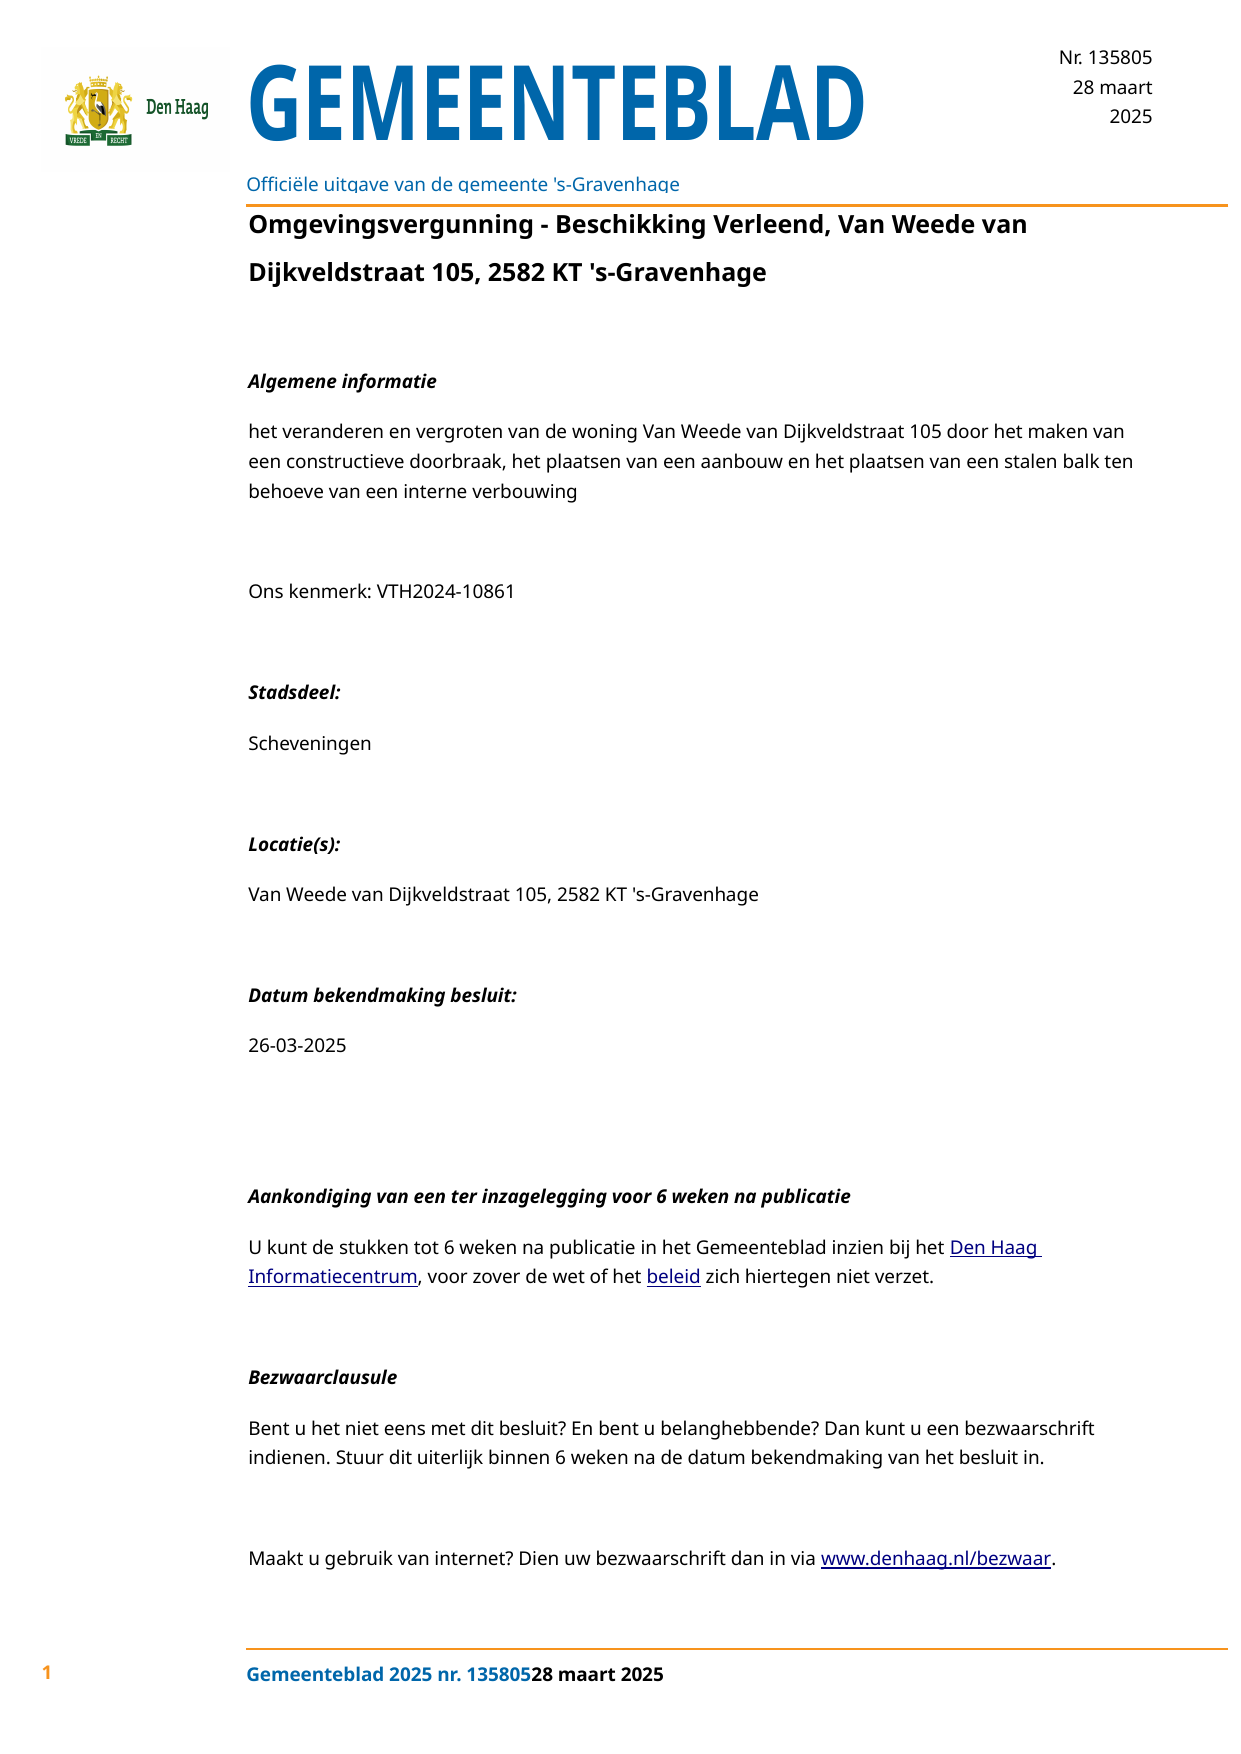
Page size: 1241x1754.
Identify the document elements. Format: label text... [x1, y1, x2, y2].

text Datum bekendmaking besluit: [248, 982, 1152, 1008]
text Stadsdeel: [248, 679, 1152, 705]
text Bent u het niet eens met dit besluit? En bent u belanghebbende? Dan kunt u een bezwaarschrift indienen. Stuur dit uiterlijk binnen 6 weken na de datum bekendmaking van het besluit in. [248, 1415, 1152, 1470]
text Algemene informatie [248, 368, 1152, 394]
picture [41, 47, 231, 172]
text Van Weede van Dijkveldstraat 105, 2582 KT 's-Gravenhage [248, 881, 1152, 907]
text Locatie(s): [248, 831, 1152, 857]
text Ons kenmerk: VTH2024-10861 [248, 579, 1152, 604]
text Scheveningen [248, 730, 1152, 756]
text 26-03-2025 [248, 1032, 1152, 1058]
text Aankondiging van een ter inzagelegging voor 6 weken na publicatie [248, 1184, 1152, 1209]
text Maakt u gebruik van internet? Dien uw bezwaarschrift dan in via www.denhaag.nl/bezwaar. [248, 1545, 1152, 1571]
text het veranderen en vergroten van de woning Van Weede van Dijkveldstraat 105 door het maken van een constructieve doorbraak, het plaatsen van een aanbouw en het plaatsen van een stalen balk ten behoeve van een interne verbouwing [248, 419, 1152, 504]
text Omgevingsvergunning - Beschikking Verleend, Van Weede van Dijkveldstraat 105, 2582 KT 's-Gravenhage [248, 207, 1152, 288]
text U kunt de stukken tot 6 weken na publicatie in het Gemeenteblad inzien bij het Den Haag Informatiecentrum, voor zover de wet of het beleid zich hiertegen niet verzet. [248, 1234, 1152, 1289]
text Bezwaarclausule [248, 1364, 1152, 1390]
